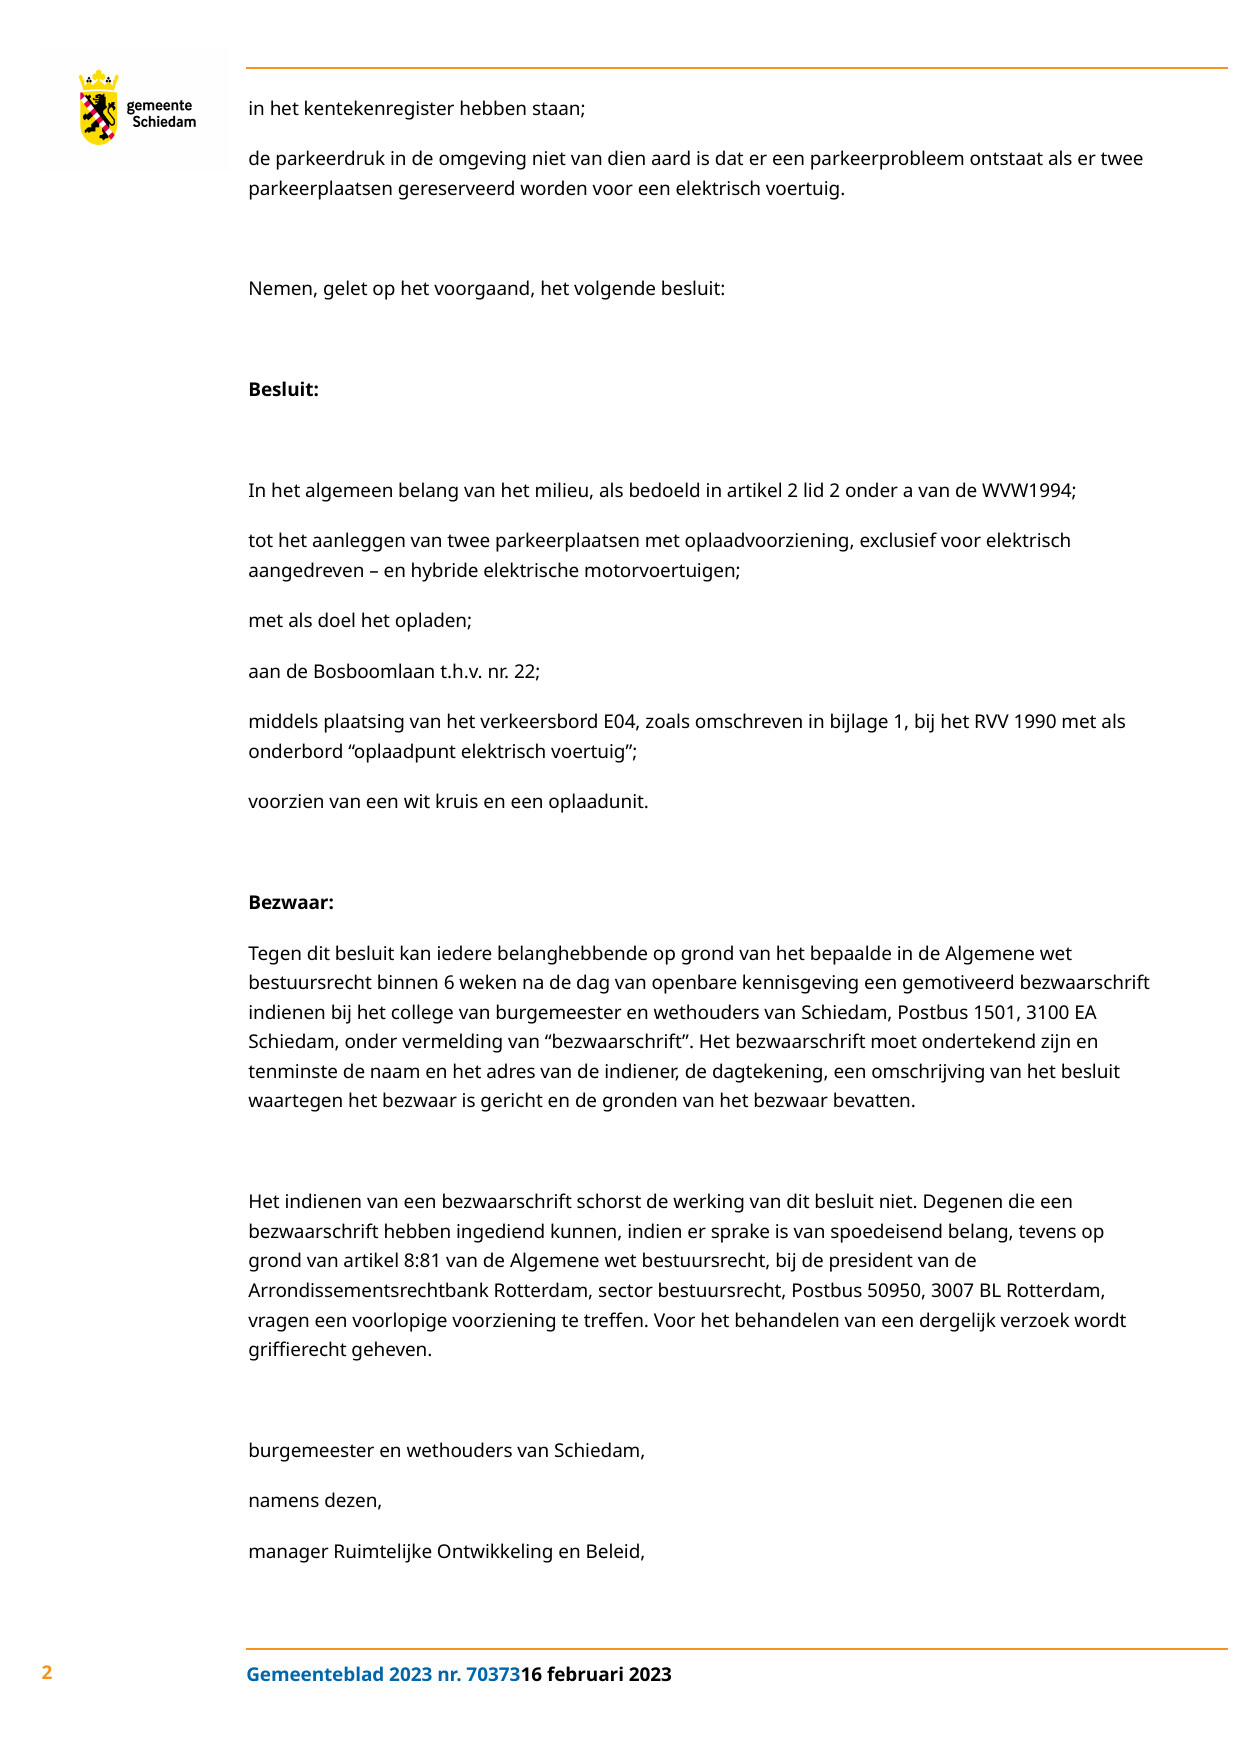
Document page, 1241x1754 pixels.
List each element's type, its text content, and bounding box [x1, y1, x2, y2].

text aan de Bosboomlaan t.h.v. nr. 22; [248, 658, 1152, 684]
text burgemeester en wethouders van Schiedam, [248, 1437, 1152, 1463]
text Tegen dit besluit kan iedere belanghebbende op grond van het bepaalde in de Algemene wet bestuursrecht binnen 6 weken na de dag van openbare kennisgeving een gemotiveerd bezwaarschrift indienen bij het college van burgemeester en wethouders van Schiedam, Postbus 1501, 3100 EA Schiedam, onder vermelding van “bezwaarschrift”. Het bezwaarschrift moet ondertekend zijn en tenminste de naam en het adres van de indiener, de dagtekening, een omschrijving van het besluit waartegen het bezwaar is gericht en de gronden van het bezwaar bevatten. [248, 940, 1152, 1113]
text met als doel het opladen; [248, 608, 1152, 633]
text middels plaatsing van het verkeersbord E04, zoals omschreven in bijlage 1, bij het RVV 1990 met als onderbord “oplaadpunt elektrisch voertuig”; [248, 708, 1152, 764]
text de parkeerdruk in de omgeving niet van dien aard is dat er een parkeerprobleem ontstaat als er twee parkeerplaatsen gereserveerd worden voor een elektrisch voertuig. [248, 145, 1152, 201]
picture [41, 47, 231, 172]
text voorzien van een wit kruis en een oplaadunit. [248, 788, 1152, 814]
text tot het aanleggen van twee parkeerplaatsen met oplaadvoorziening, exclusief voor elektrisch aangedreven – en hybride elektrische motorvoertuigen; [248, 528, 1152, 583]
text Bezwaar: [248, 889, 1152, 915]
text manager Ruimtelijke Ontwikkeling en Beleid, [248, 1538, 1152, 1564]
text Besluit: [248, 376, 1152, 402]
text Het indienen van een bezwaarschrift schorst de werking van dit besluit niet. Degenen die een bezwaarschrift hebben ingediend kunnen, indien er sprake is van spoedeisend belang, tevens op grond van artikel 8:81 van de Algemene wet bestuursrecht, bij de president van de Arrondissementsrechtbank Rotterdam, sector bestuursrecht, Postbus 50950, 3007 BL Rotterdam, vragen een voorlopige voorziening te treffen. Voor het behandelen van een dergelijk verzoek wordt griffierecht geheven. [248, 1188, 1152, 1362]
text namens dezen, [248, 1488, 1152, 1513]
text In het algemeen belang van het milieu, als bedoeld in artikel 2 lid 2 onder a van de WVW1994; [248, 477, 1152, 503]
text in het kentekenregister hebben staan; [248, 95, 1152, 121]
text Nemen, gelet op het voorgaand, het volgende besluit: [248, 276, 1152, 301]
